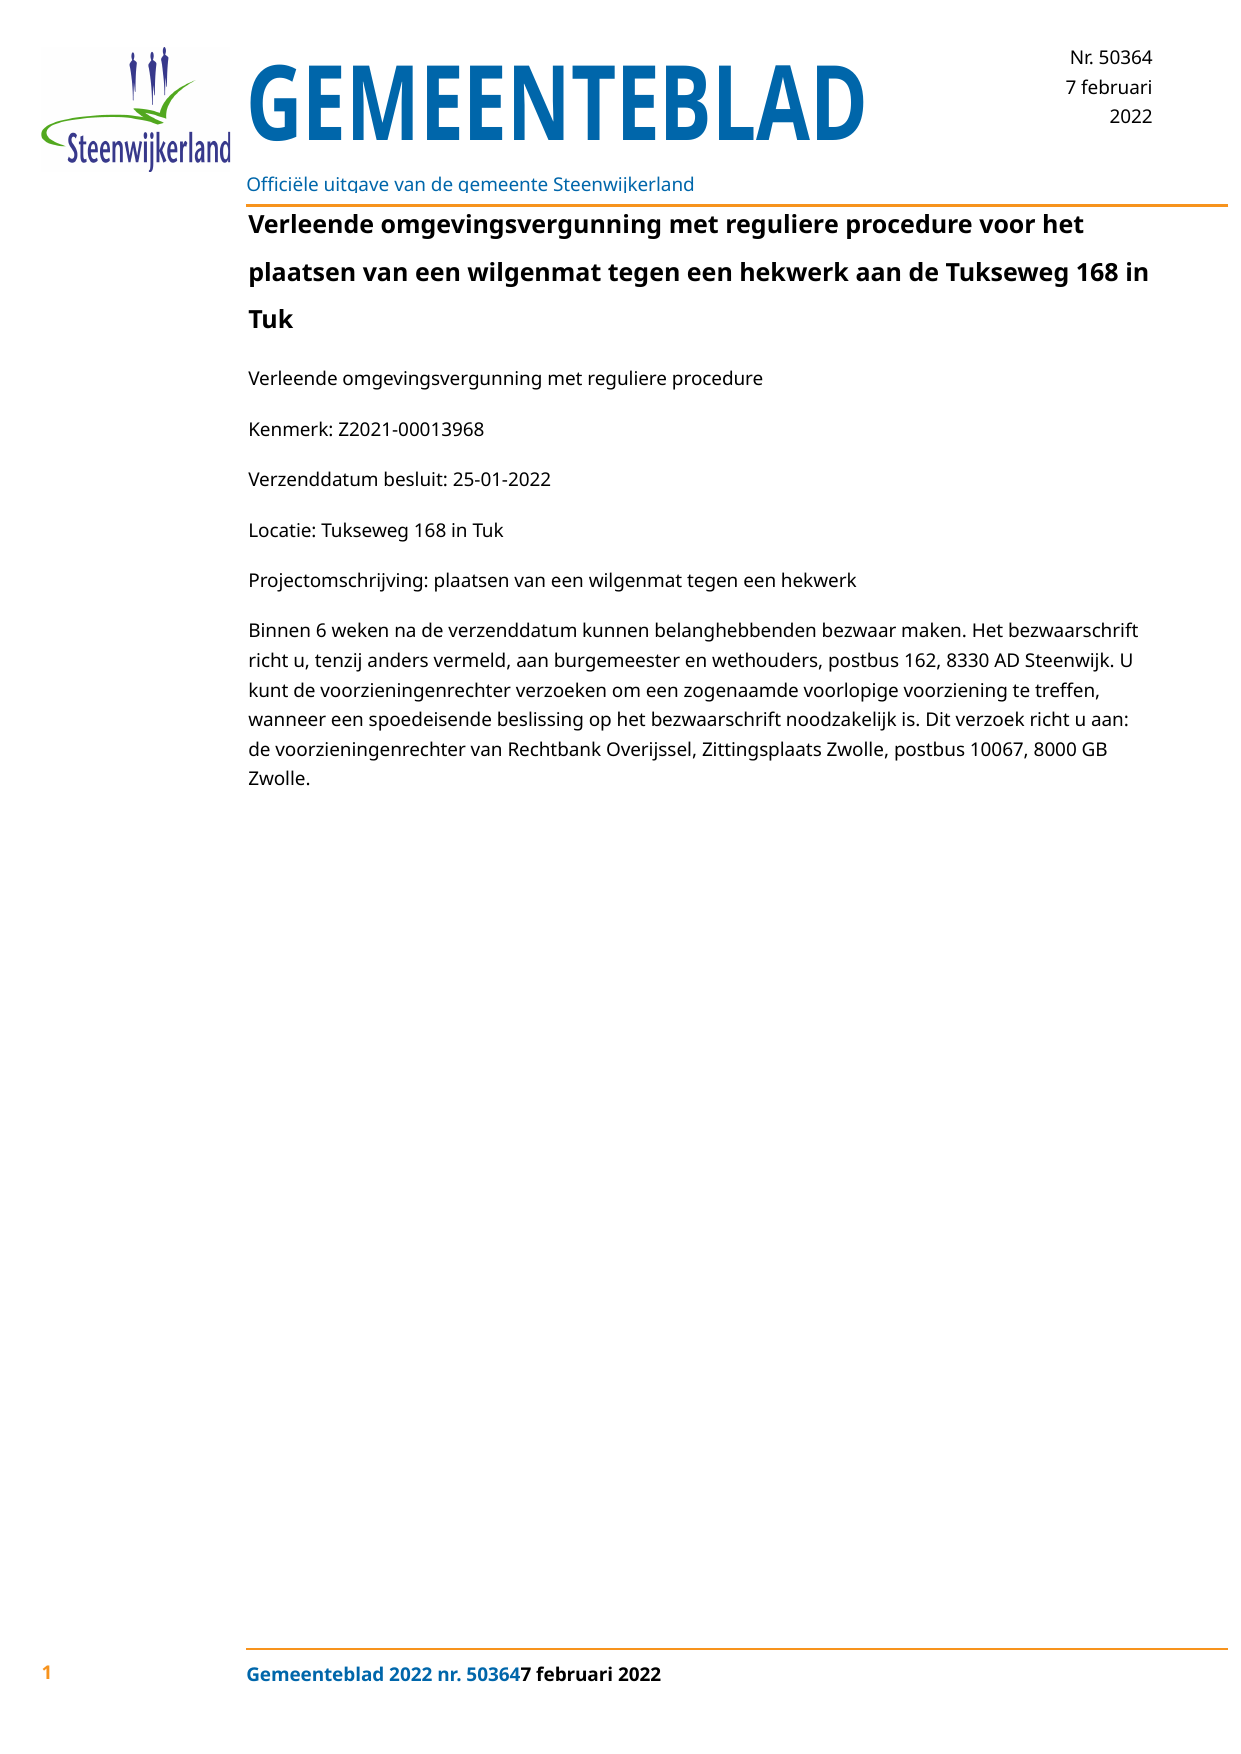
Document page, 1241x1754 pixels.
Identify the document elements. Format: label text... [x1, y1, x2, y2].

text Verleende omgevingsvergunning met reguliere procedure voor het plaatsen van een wilgenmat tegen een hekwerk aan de Tukseweg 168 in Tuk [248, 207, 1152, 336]
picture [41, 47, 231, 172]
text Binnen 6 weken na de verzenddatum kunnen belanghebbenden bezwaar maken. Het bezwaarschrift richt u, tenzij anders vermeld, aan burgemeester en wethouders, postbus 162, 8330 AD Steenwijk. U kunt de voorzieningenrechter verzoeken om een zogenaamde voorlopige voorziening te treffen, wanneer een spoedeisende beslissing op het bezwaarschrift noodzakelijk is. Dit verzoek richt u aan: de voorzieningenrechter van Rechtbank Overijssel, Zittingsplaats Zwolle, postbus 10067, 8000 GB Zwolle. [248, 618, 1152, 791]
text Verleende omgevingsvergunning met reguliere procedure [248, 366, 1152, 391]
text Verzenddatum besluit: 25-01-2022 [248, 466, 1152, 492]
text Locatie: Tukseweg 168 in Tuk [248, 517, 1152, 542]
text Kenmerk: Z2021-00013968 [248, 416, 1152, 442]
text Projectomschrijving: plaatsen van een wilgenmat tegen een hekwerk [248, 567, 1152, 593]
